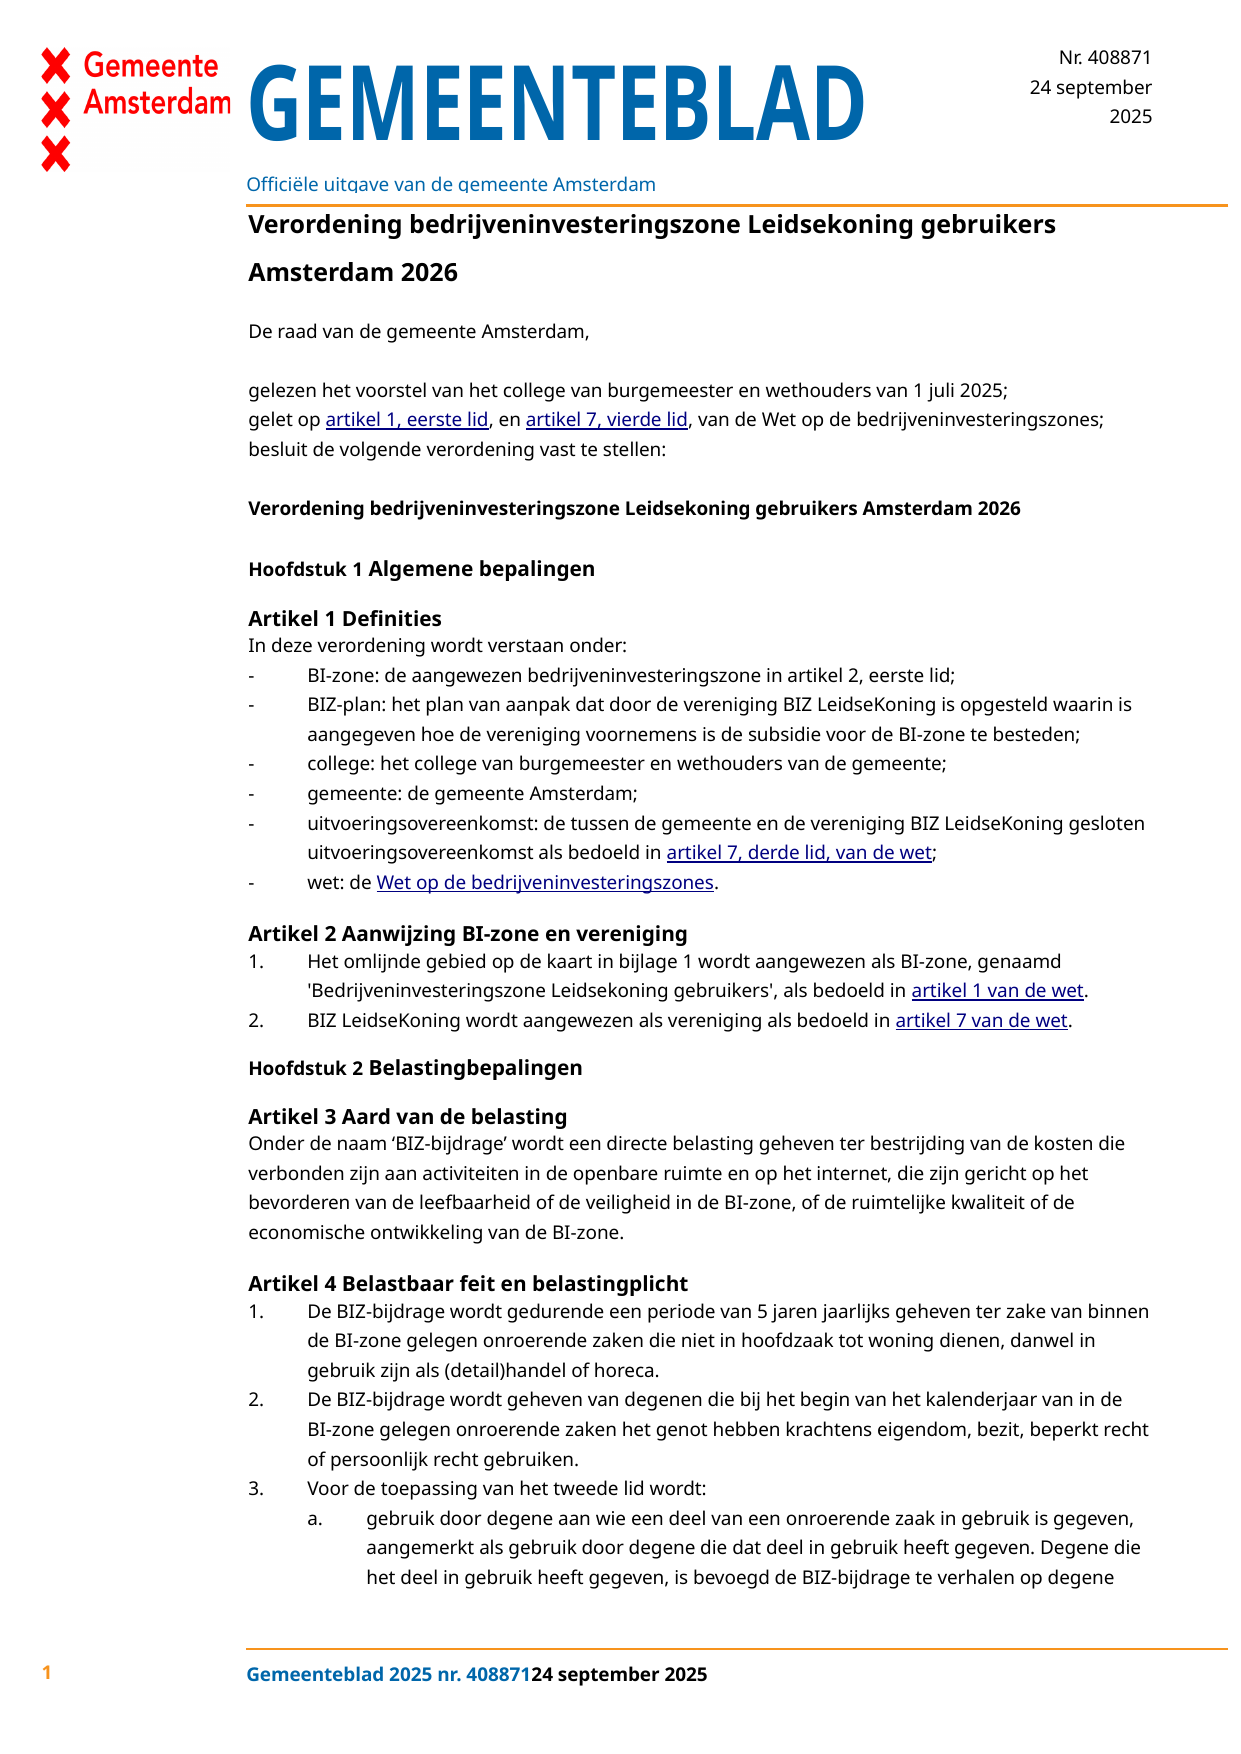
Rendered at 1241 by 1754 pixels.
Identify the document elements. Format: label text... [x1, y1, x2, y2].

list De BIZ-bijdrage wordt gedurende een periode van 5 jaren jaarlijks geheven ter zake van binnen de BI-zone gelegen onroerende zaken die niet in hoofdzaak tot woning dienen, danwel in gebruik zijn als (detail)handel of horeca. [248, 1298, 1152, 1383]
text gelezen het voorstel van het college van burgemeester en wethouders van 1 juli 2025; [248, 377, 1152, 403]
list Voor de toepassing van het tweede lid wordt: [248, 1475, 1152, 1501]
text gelet op artikel 1, eerste lid, en artikel 7, vierde lid, van de Wet op de bedrijveninvesteringszones; [248, 407, 1152, 432]
list De BIZ-bijdrage wordt geheven van degenen die bij het begin van het kalenderjaar van in de BI-zone gelegen onroerende zaken het genot hebben krachtens eigendom, bezit, beperkt recht of persoonlijk recht gebruiken. [248, 1387, 1152, 1472]
text Artikel 3 Aard van de belasting [248, 1102, 1152, 1130]
list gemeente: de gemeente Amsterdam; [248, 780, 1152, 806]
list BIZ LeidseKoning wordt aangewezen als vereniging als bedoeld in artikel 7 van de wet. [248, 1007, 1152, 1033]
text In deze verordening wordt verstaan onder: [248, 632, 1152, 658]
list Het omlijnde gebied op de kaart in bijlage 1 wordt aangewezen als BI-zone, genaamd 'Bedrijveninvesteringszone Leidsekoning gebruikers', als bedoeld in artikel 1 van de wet. [248, 948, 1152, 1003]
text Onder de naam ‘BIZ-bijdrage’ wordt een directe belasting geheven ter bestrijding van de kosten die verbonden zijn aan activiteiten in de openbare ruimte en op het internet, die zijn gericht op het bevorderen van de leefbaarheid of de veiligheid in de BI-zone, of de ruimtelijke kwaliteit of de economische ontwikkeling van de BI-zone. [248, 1130, 1152, 1245]
text Artikel 1 Definities [248, 604, 1152, 632]
list gebruik door degene aan wie een deel van een onroerende zaak in gebruik is gegeven, aangemerkt als gebruik door degene die dat deel in gebruik heeft gegeven. Degene die het deel in gebruik heeft gegeven, is bevoegd de BIZ-bijdrage te verhalen op degene [307, 1505, 1152, 1590]
list BIZ-plan: het plan van aanpak dat door de vereniging BIZ LeidseKoning is opgesteld waarin is aangegeven hoe de vereniging voornemens is de subsidie voor de BI-zone te besteden; [248, 691, 1152, 747]
text Verordening bedrijveninvesteringszone Leidsekoning gebruikers Amsterdam 2026 [248, 207, 1152, 288]
list uitvoeringsovereenkomst: de tussen de gemeente en de vereniging BIZ LeidseKoning gesloten uitvoeringsovereenkomst als bedoeld in artikel 7, derde lid, van de wet; [248, 810, 1152, 865]
text Hoofdstuk 2 Belastingbepalingen [248, 1053, 1152, 1081]
text Hoofdstuk 1 Algemene bepalingen [248, 554, 1152, 583]
list BI-zone: de aangewezen bedrijveninvesteringszone in artikel 2, eerste lid; [248, 662, 1152, 688]
text De raad van de gemeente Amsterdam, [248, 318, 1152, 344]
list wet: de Wet op de bedrijveninvesteringszones. [248, 869, 1152, 895]
text Artikel 4 Belastbaar feit en belastingplicht [248, 1269, 1152, 1298]
list college: het college van burgemeester en wethouders van de gemeente; [248, 751, 1152, 776]
text besluit de volgende verordening vast te stellen: [248, 436, 1152, 462]
text Verordening bedrijveninvesteringszone Leidsekoning gebruikers Amsterdam 2026 [248, 495, 1152, 521]
picture [41, 47, 231, 172]
text Artikel 2 Aanwijzing BI-zone en vereniging [248, 919, 1152, 948]
